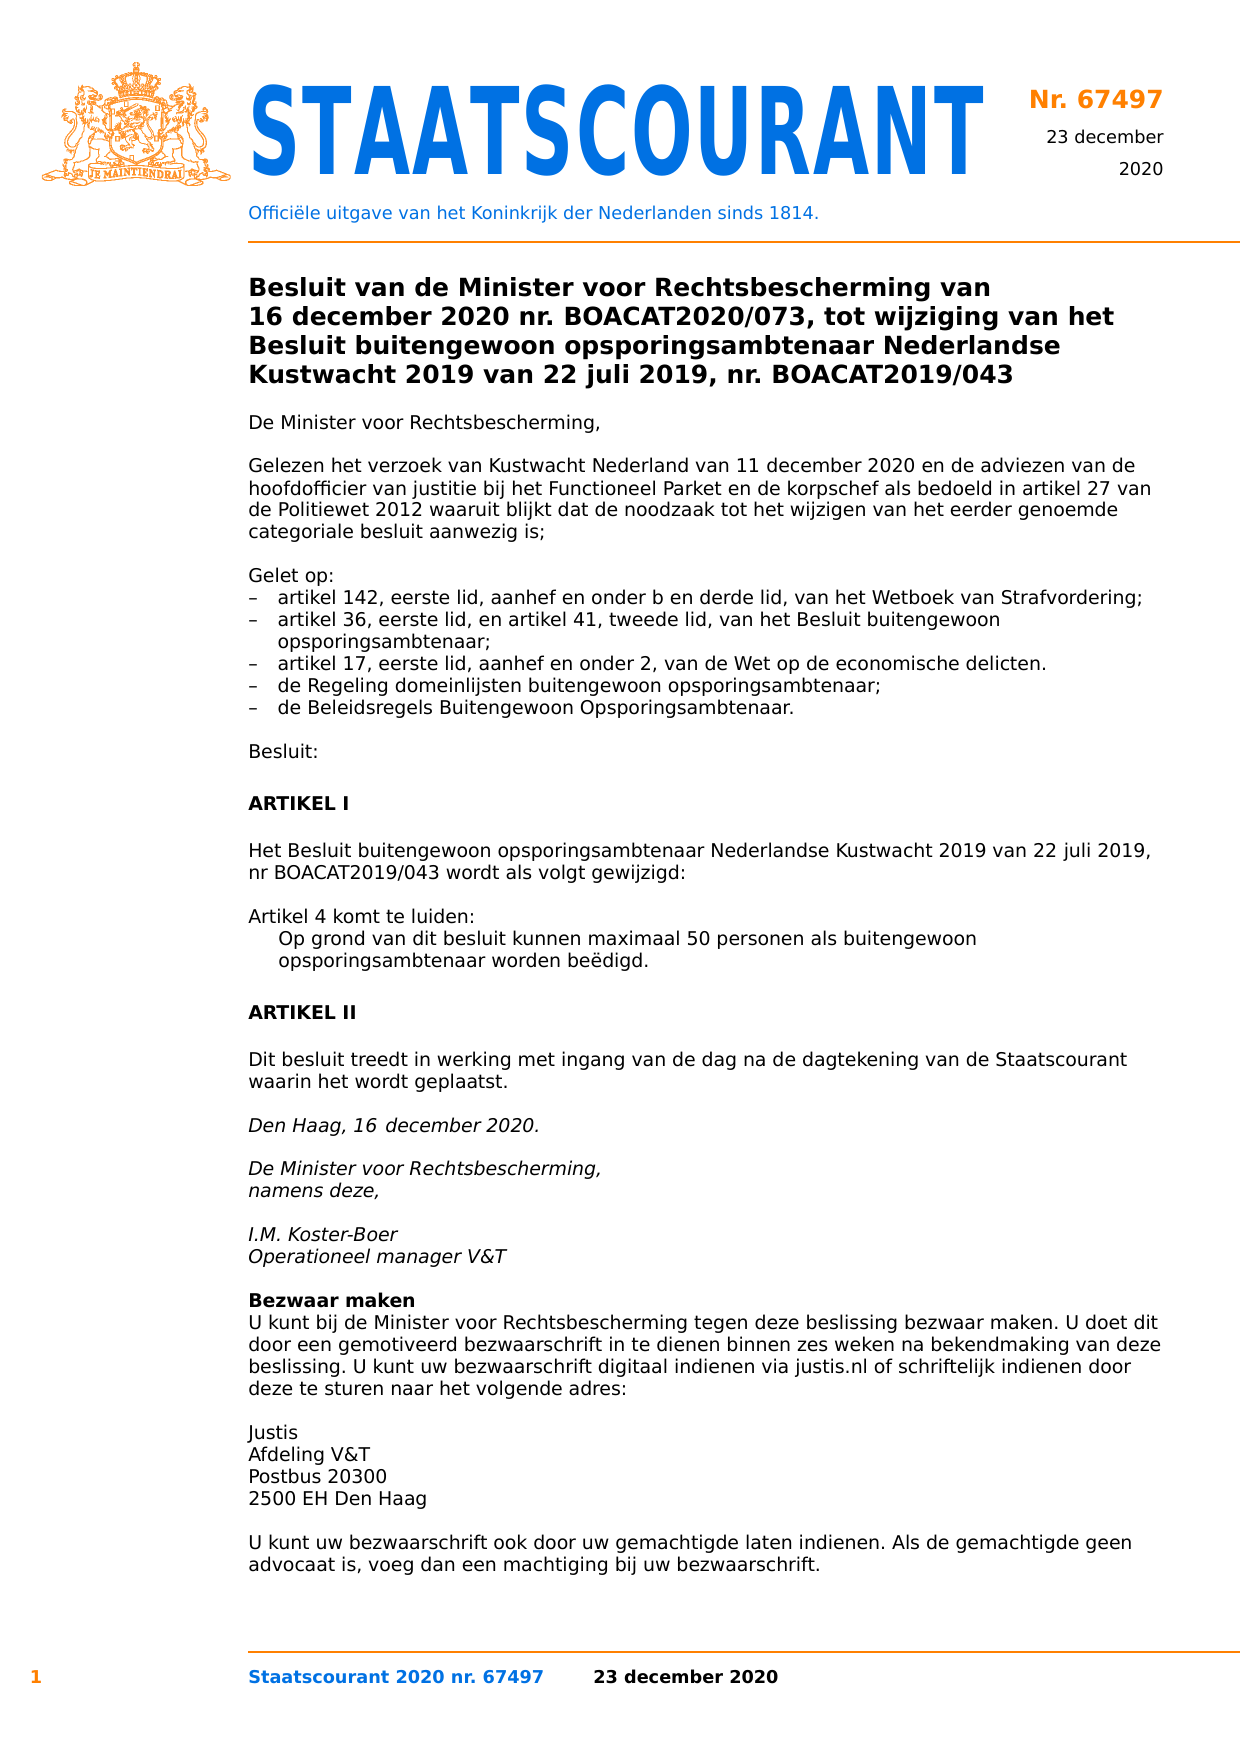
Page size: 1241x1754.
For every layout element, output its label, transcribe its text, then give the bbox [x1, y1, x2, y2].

table_cell Officiële uitgave van het Koninkrijk der Nederlanden sinds 1814. [248, 203, 1240, 241]
picture [41, 62, 231, 186]
text Postbus 20300 [248, 1466, 1163, 1488]
text Besluit: [248, 741, 1163, 763]
table_header Nr. 67497 [998, 62, 1240, 121]
text De Minister voor Rechtsbescherming, [248, 412, 1163, 433]
text – artikel 36, eerste lid, en artikel 41, tweede lid, van het Besluit buitengewoon opsporingsambtenaar; [248, 609, 1163, 653]
text Artikel 4 komt te luiden: [248, 906, 1163, 928]
subtitle ARTIKEL II [248, 1002, 1163, 1024]
text – de Beleidsregels Buitengewoon Opsporingsambtenaar. [248, 697, 1163, 719]
text – artikel 142, eerste lid, aanhef en onder b en derde lid, van het Wetboek van Strafvordering; [248, 587, 1163, 609]
table_header [25, 62, 248, 241]
table_cell 23 december [998, 121, 1240, 153]
text U kunt uw bezwaarschrift ook door uw gemachtigde laten indienen. Als de gemachtigde geen advocaat is, voeg dan een machtiging bij uw bezwaarschrift. [248, 1532, 1163, 1576]
text De Minister voor Rechtsbescherming, namens deze, I.M. Koster-Boer Operationeel manager V&T [248, 1158, 1163, 1268]
text U kunt bij de Minister voor Rechtsbescherming tegen deze beslissing bezwaar maken. U doet dit door een gemotiveerd bezwaarschrift in te dienen binnen zes weken na bekendmaking van deze beslissing. U kunt uw bezwaarschrift digitaal indienen via justis.nl of schriftelijk indienen door deze te sturen naar het volgende adres: [248, 1312, 1163, 1400]
text Op grond van dit besluit kunnen maximaal 50 personen als buitengewoon opsporingsambtenaar worden beëdigd. [278, 928, 1163, 972]
text Bezwaar maken [248, 1290, 1163, 1312]
subtitle Besluit van de Minister voor Rechtsbescherming van 16 december 2020 nr. BOACAT2020/073, tot wijziging van het Besluit buitengewoon opsporingsambtenaar Nederlandse Kustwacht 2019 van 22 juli 2019, nr. BOACAT2019/043 [248, 273, 1163, 390]
table_header STAATSCOURANT [248, 62, 998, 203]
text Afdeling V&T [248, 1444, 1163, 1466]
text Dit besluit treedt in werking met ingang van de dag na de dagtekening van de Staatscourant waarin het wordt geplaatst. [248, 1049, 1163, 1093]
table_cell 2020 [998, 153, 1240, 203]
subtitle ARTIKEL I [248, 793, 1163, 815]
text – de Regeling domeinlijsten buitengewoon opsporingsambtenaar; [248, 675, 1163, 697]
text 2500 EH Den Haag [248, 1488, 1163, 1510]
text Het Besluit buitengewoon opsporingsambtenaar Nederlandse Kustwacht 2019 van 22 juli 2019, nr BOACAT2019/043 wordt als volgt gewijzigd: [248, 840, 1163, 884]
text Gelet op: [248, 565, 1163, 587]
text Den Haag, 16 december 2020. [248, 1114, 1163, 1136]
text – artikel 17, eerste lid, aanhef en onder 2, van de Wet op de economische delicten. [248, 653, 1163, 675]
text Gelezen het verzoek van Kustwacht Nederland van 11 december 2020 en de adviezen van de hoofdofficier van justitie bij het Functioneel Parket en de korpschef als bedoeld in artikel 27 van de Politiewet 2012 waaruit blijkt dat de noodzaak tot het wijzigen van het eerder genoemde categoriale besluit aanwezig is; [248, 455, 1163, 543]
text Justis [248, 1422, 1163, 1444]
